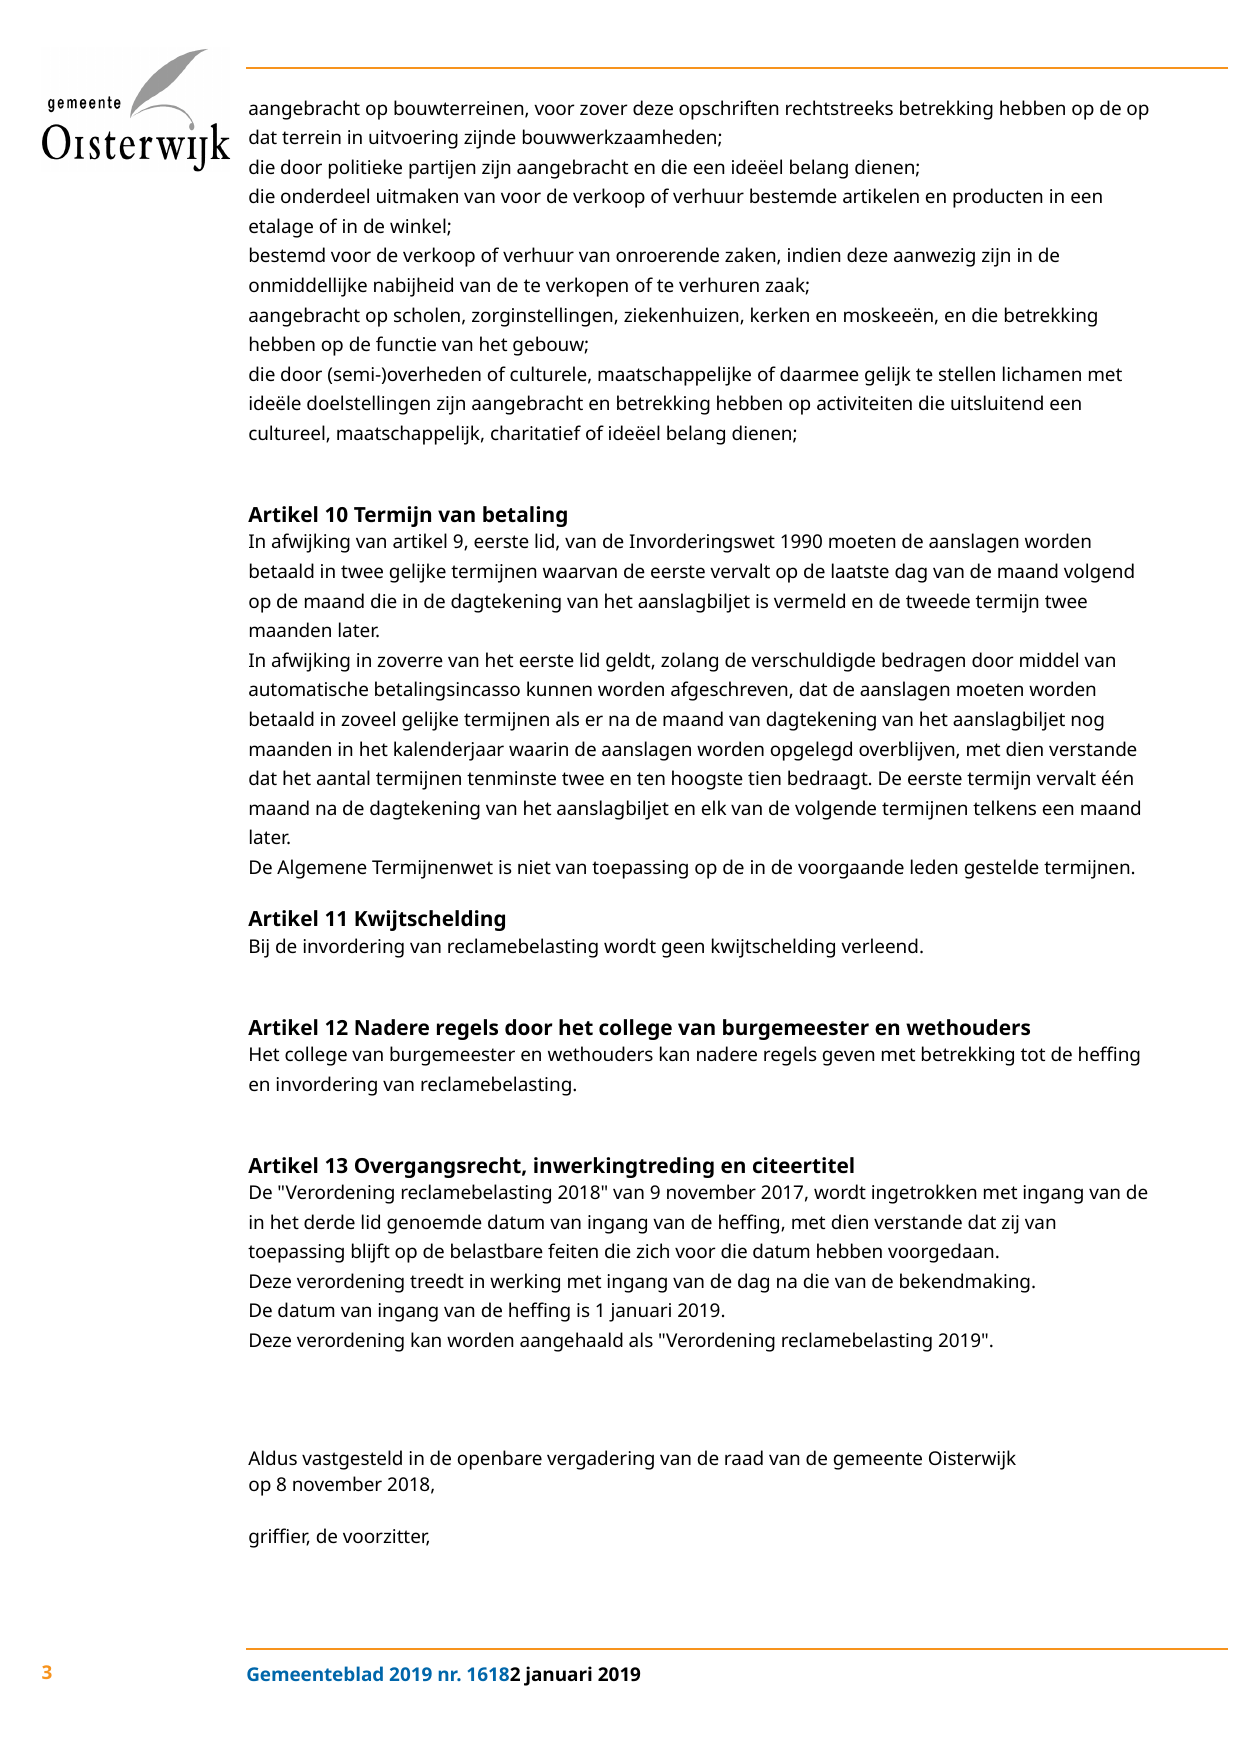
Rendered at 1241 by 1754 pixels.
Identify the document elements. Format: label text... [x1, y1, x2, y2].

text die door politieke partijen zijn aangebracht en die een ideëel belang dienen; [248, 154, 1152, 180]
text die door (semi-)overheden of culturele, maatschappelijke of daarmee gelijk te stellen lichamen met ideële doelstellingen zijn aangebracht en betrekking hebben op activiteiten die uitsluitend een cultureel, maatschappelijk, charitatief of ideëel belang dienen; [248, 361, 1152, 446]
text In afwijking van artikel 9, eerste lid, van de Invorderingswet 1990 moeten de aanslagen worden betaald in twee gelijke termijnen waarvan de eerste vervalt op de laatste dag van de maand volgend op de maand die in de dagtekening van het aanslagbiljet is vermeld en de tweede termijn twee maanden later. [248, 529, 1152, 643]
text die onderdeel uitmaken van voor de verkoop of verhuur bestemde artikelen en producten in een etalage of in de winkel; [248, 183, 1152, 239]
text Artikel 11 Kwijtschelding [248, 904, 1152, 933]
text De datum van ingang van de heffing is 1 januari 2019. [248, 1298, 1152, 1323]
text op 8 november 2018, [248, 1471, 1152, 1497]
text Artikel 12 Nadere regels door het college van burgemeester en wethouders [248, 1013, 1152, 1041]
text De Algemene Termijnenwet is niet van toepassing op de in de voorgaande leden gestelde termijnen. [248, 854, 1152, 880]
text Aldus vastgesteld in de openbare vergadering van de raad van de gemeente Oisterwijk [248, 1446, 1152, 1471]
text Deze verordening treedt in werking met ingang van de dag na die van de bekendmaking. [248, 1268, 1152, 1294]
text bestemd voor de verkoop of verhuur van onroerende zaken, indien deze aanwezig zijn in de onmiddellijke nabijheid van de te verkopen of te verhuren zaak; [248, 243, 1152, 298]
text Het college van burgemeester en wethouders kan nadere regels geven met betrekking tot de heffing en invordering van reclamebelasting. [248, 1041, 1152, 1097]
text griffier, de voorzitter, [248, 1523, 1152, 1548]
text Artikel 13 Overgangsrecht, inwerkingtreding en citeertitel [248, 1151, 1152, 1179]
text aangebracht op scholen, zorginstellingen, ziekenhuizen, kerken en moskeeën, en die betrekking hebben op de functie van het gebouw; [248, 302, 1152, 357]
text Artikel 10 Termijn van betaling [248, 500, 1152, 529]
text aangebracht op bouwterreinen, voor zover deze opschriften rechtstreeks betrekking hebben op de op dat terrein in uitvoering zijnde bouwwerkzaamheden; [248, 95, 1152, 150]
text De "Verordening reclamebelasting 2018" van 9 november 2017, wordt ingetrokken met ingang van de in het derde lid genoemde datum van ingang van de heffing, met dien verstande dat zij van toepassing blijft op de belastbare feiten die zich voor die datum hebben voorgedaan. [248, 1179, 1152, 1264]
picture [41, 47, 231, 172]
text Deze verordening kan worden aangehaald als "Verordening reclamebelasting 2019". [248, 1327, 1152, 1353]
text Bij de invordering van reclamebelasting wordt geen kwijtschelding verleend. [248, 933, 1152, 959]
text In afwijking in zoverre van het eerste lid geldt, zolang de verschuldigde bedragen door middel van automatische betalingsincasso kunnen worden afgeschreven, dat de aanslagen moeten worden betaald in zoveel gelijke termijnen als er na de maand van dagtekening van het aanslagbiljet nog maanden in het kalenderjaar waarin de aanslagen worden opgelegd overblijven, met dien verstande dat het aantal termijnen tenminste twee en ten hoogste tien bedraagt. De eerste termijn vervalt één maand na de dagtekening van het aanslagbiljet en elk van de volgende termijnen telkens een maand later. [248, 647, 1152, 850]
